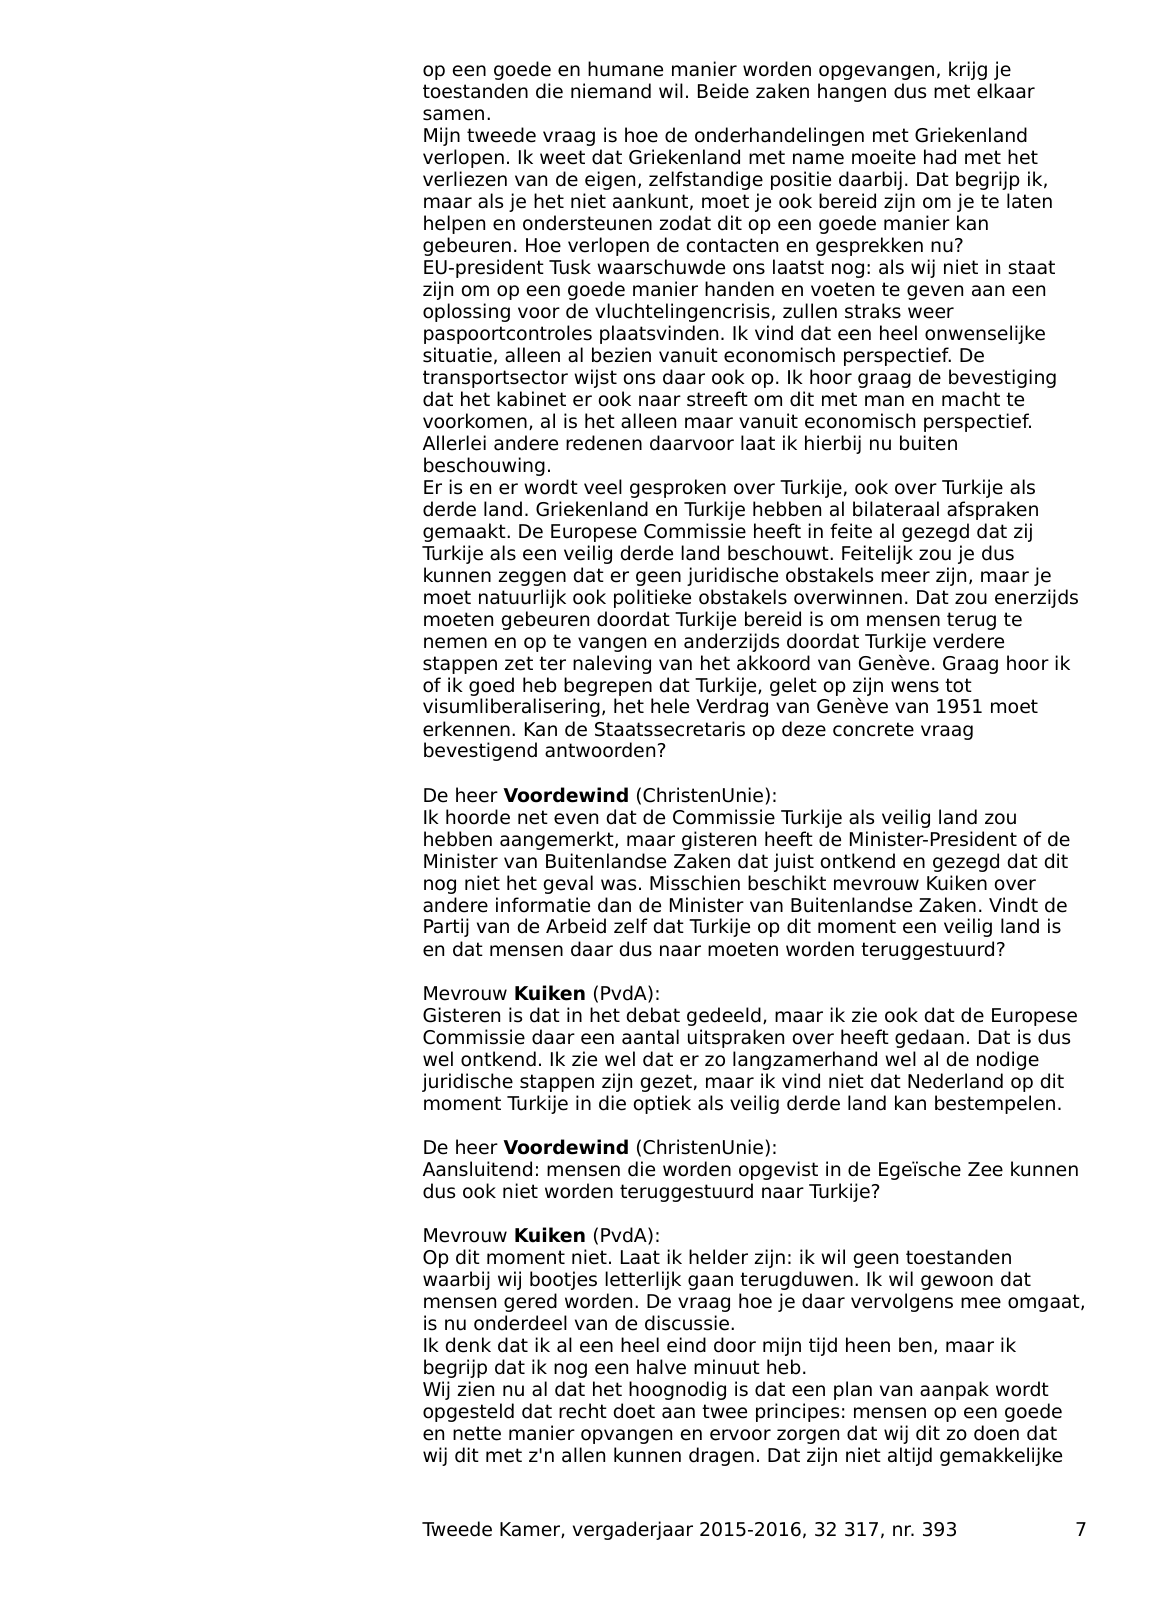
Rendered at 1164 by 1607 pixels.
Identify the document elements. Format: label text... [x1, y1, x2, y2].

text Ik hoorde net even dat de Commissie Turkije als veilig land zou hebben aangemerkt, maar gisteren heeft de Minister-President of de Minister van Buitenlandse Zaken dat juist ontkend en gezegd dat dit nog niet het geval was. Misschien beschikt mevrouw Kuiken over andere informatie dan de Minister van Buitenlandse Zaken. Vindt de Partij van de Arbeid zelf dat Turkije op dit moment een veilig land is en dat mensen daar dus naar moeten worden teruggestuurd? [422, 807, 1087, 960]
text EU-president Tusk waarschuwde ons laatst nog: als wij niet in staat zijn om op een goede manier handen en voeten te geven aan een oplossing voor de vluchtelingencrisis, zullen straks weer paspoortcontroles plaatsvinden. Ik vind dat een heel onwenselijke situatie, alleen al bezien vanuit economisch perspectief. De transportsector wijst ons daar ook op. Ik hoor graag de bevestiging dat het kabinet er ook naar streeft om dit met man en macht te voorkomen, al is het alleen maar vanuit economisch perspectief. Allerlei andere redenen daarvoor laat ik hierbij nu buiten beschouwing. [422, 257, 1087, 477]
text Mevrouw Kuiken (PvdA): [422, 1225, 1087, 1247]
text Mevrouw Kuiken (PvdA): [422, 983, 1087, 1004]
text Er is en er wordt veel gesproken over Turkije, ook over Turkije als derde land. Griekenland en Turkije hebben al bilateraal afspraken gemaakt. De Europese Commissie heeft in feite al gezegd dat zij Turkije als een veilig derde land beschouwt. Feitelijk zou je dus kunnen zeggen dat er geen juridische obstakels meer zijn, maar je moet natuurlijk ook politieke obstakels overwinnen. Dat zou enerzijds moeten gebeuren doordat Turkije bereid is om mensen terug te nemen en op te vangen en anderzijds doordat Turkije verdere stappen zet ter naleving van het akkoord van Genève. Graag hoor ik of ik goed heb begrepen dat Turkije, gelet op zijn wens tot visumliberalisering, het hele Verdrag van Genève van 1951 moet erkennen. Kan de Staatssecretaris op deze concrete vraag bevestigend antwoorden? [422, 477, 1087, 762]
text Gisteren is dat in het debat gedeeld, maar ik zie ook dat de Europese Commissie daar een aantal uitspraken over heeft gedaan. Dat is dus wel ontkend. Ik zie wel dat er zo langzamerhand wel al de nodige juridische stappen zijn gezet, maar ik vind niet dat Nederland op dit moment Turkije in die optiek als veilig derde land kan bestempelen. [422, 1004, 1087, 1114]
text Op dit moment niet. Laat ik helder zijn: ik wil geen toestanden waarbij wij bootjes letterlijk gaan terugduwen. Ik wil gewoon dat mensen gered worden. De vraag hoe je daar vervolgens mee omgaat, is nu onderdeel van de discussie. [422, 1247, 1087, 1335]
text Aansluitend: mensen die worden opgevist in de Egeïsche Zee kunnen dus ook niet worden teruggestuurd naar Turkije? [422, 1159, 1087, 1203]
text De heer Voordewind (ChristenUnie): [422, 1137, 1087, 1159]
text op een goede en humane manier worden opgevangen, krijg je toestanden die niemand wil. Beide zaken hangen dus met elkaar samen. [422, 59, 1087, 125]
text Mijn tweede vraag is hoe de onderhandelingen met Griekenland verlopen. Ik weet dat Griekenland met name moeite had met het verliezen van de eigen, zelfstandige positie daarbij. Dat begrijp ik, maar als je het niet aankunt, moet je ook bereid zijn om je te laten helpen en ondersteunen zodat dit op een goede manier kan gebeuren. Hoe verlopen de contacten en gesprekken nu? [422, 125, 1087, 257]
text Ik denk dat ik al een heel eind door mijn tijd heen ben, maar ik begrijp dat ik nog een halve minuut heb. [422, 1335, 1087, 1379]
text Wij zien nu al dat het hoognodig is dat een plan van aanpak wordt opgesteld dat recht doet aan twee principes: mensen op een goede en nette manier opvangen en ervoor zorgen dat wij dit zo doen dat wij dit met z'n allen kunnen dragen. Dat zijn niet altijd gemakkelijke [422, 1379, 1087, 1467]
text De heer Voordewind (ChristenUnie): [422, 784, 1087, 807]
